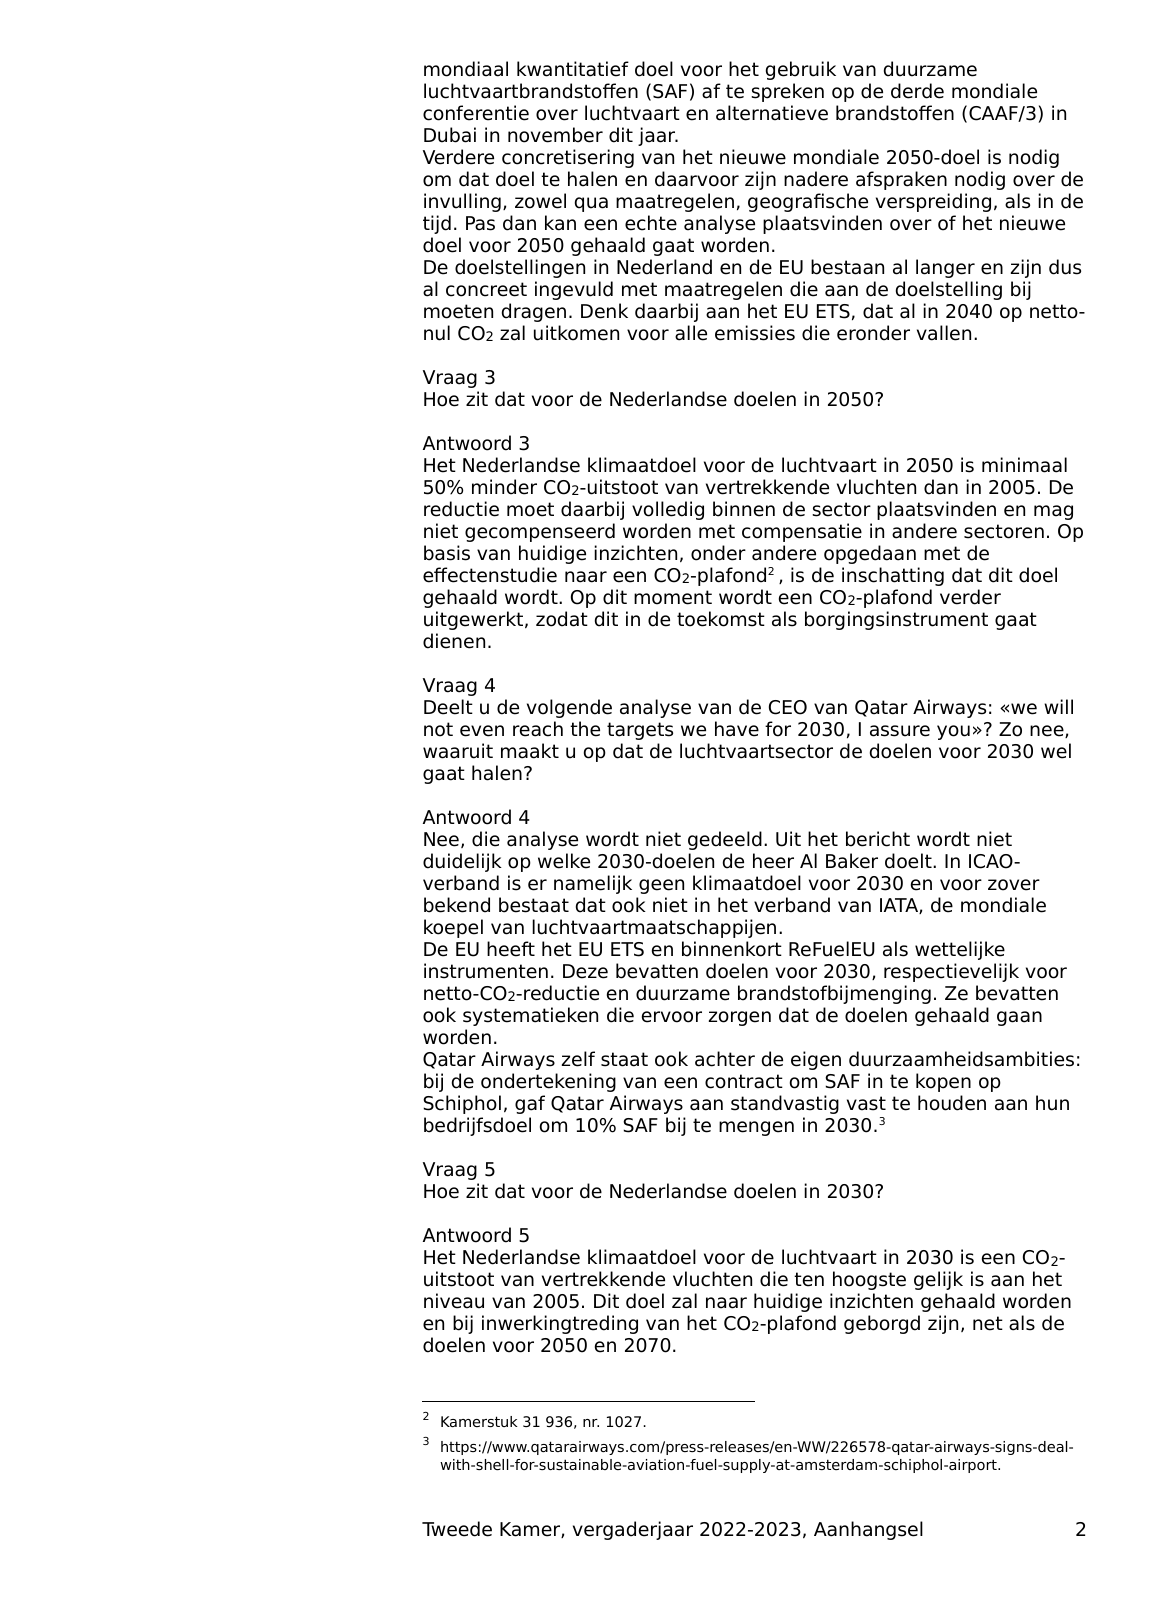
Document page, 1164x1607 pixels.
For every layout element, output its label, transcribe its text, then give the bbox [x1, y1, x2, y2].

text Vraag 3 [422, 367, 1087, 389]
text Kamerstuk 31 936, nr. 1027. [422, 1410, 1087, 1432]
text Verdere concretisering van het nieuwe mondiale 2050-doel is nodig om dat doel te halen en daarvoor zijn nadere afspraken nodig over de invulling, zowel qua maatregelen, geografische verspreiding, als in de tijd. Pas dan kan een echte analyse plaatsvinden over of het nieuwe doel voor 2050 gehaald gaat worden. [422, 147, 1087, 257]
text De EU heeft het EU ETS en binnenkort ReFuelEU als wettelijke instrumenten. Deze bevatten doelen voor 2030, respectievelijk voor netto-CO2-reductie en duurzame brandstofbijmenging. Ze bevatten ook systematieken die ervoor zorgen dat de doelen gehaald gaan worden. [422, 939, 1087, 1049]
text Het Nederlandse klimaatdoel voor de luchtvaart in 2030 is een CO2-uitstoot van vertrekkende vluchten die ten hoogste gelijk is aan het niveau van 2005. Dit doel zal naar huidige inzichten gehaald worden en bij inwerkingtreding van het CO2-plafond geborgd zijn, net als de doelen voor 2050 en 2070. [422, 1247, 1087, 1357]
text Deelt u de volgende analyse van de CEO van Qatar Airways: «we will not even reach the targets we have for 2030, I assure you»? Zo nee, waaruit maakt u op dat de luchtvaartsector de doelen voor 2030 wel gaat halen? [422, 697, 1087, 785]
text Antwoord 4 [422, 807, 1087, 829]
text Vraag 5 [422, 1159, 1087, 1181]
text Hoe zit dat voor de Nederlandse doelen in 2050? [422, 389, 1087, 411]
text Antwoord 5 [422, 1225, 1087, 1247]
text Het Nederlandse klimaatdoel voor de luchtvaart in 2050 is minimaal 50% minder CO2-uitstoot van vertrekkende vluchten dan in 2005. De reductie moet daarbij volledig binnen de sector plaatsvinden en mag niet gecompenseerd worden met compensatie in andere sectoren. Op basis van huidige inzichten, onder andere opgedaan met de effectenstudie naar een CO2-plafond, is de inschatting dat dit doel gehaald wordt. Op dit moment wordt een CO2-plafond verder uitgewerkt, zodat dit in de toekomst als borgingsinstrument gaat dienen. [422, 455, 1087, 653]
text Antwoord 3 [422, 433, 1087, 455]
text https://www.qatarairways.com/press-releases/en-WW/226578-qatar-airways-signs-deal-with-shell-for-sustainable-aviation-fuel-supply-at-amsterdam-schiphol-airport. [422, 1435, 1087, 1474]
text Vraag 4 [422, 675, 1087, 697]
text Qatar Airways zelf staat ook achter de eigen duurzaamheidsambities: bij de ondertekening van een contract om SAF in te kopen op Schiphol, gaf Qatar Airways aan standvastig vast te houden aan hun bedrijfsdoel om 10% SAF bij te mengen in 2030. [422, 1049, 1087, 1137]
text Hoe zit dat voor de Nederlandse doelen in 2030? [422, 1181, 1087, 1203]
text De doelstellingen in Nederland en de EU bestaan al langer en zijn dus al concreet ingevuld met maatregelen die aan de doelstelling bij moeten dragen. Denk daarbij aan het EU ETS, dat al in 2040 op netto-nul CO2 zal uitkomen voor alle emissies die eronder vallen. [422, 257, 1087, 345]
text Nee, die analyse wordt niet gedeeld. Uit het bericht wordt niet duidelijk op welke 2030-doelen de heer Al Baker doelt. In ICAO-verband is er namelijk geen klimaatdoel voor 2030 en voor zover bekend bestaat dat ook niet in het verband van IATA, de mondiale koepel van luchtvaartmaatschappijen. [422, 829, 1087, 939]
text mondiaal kwantitatief doel voor het gebruik van duurzame luchtvaartbrandstoffen (SAF) af te spreken op de derde mondiale conferentie over luchtvaart en alternatieve brandstoffen (CAAF/3) in Dubai in november dit jaar. [422, 59, 1087, 147]
